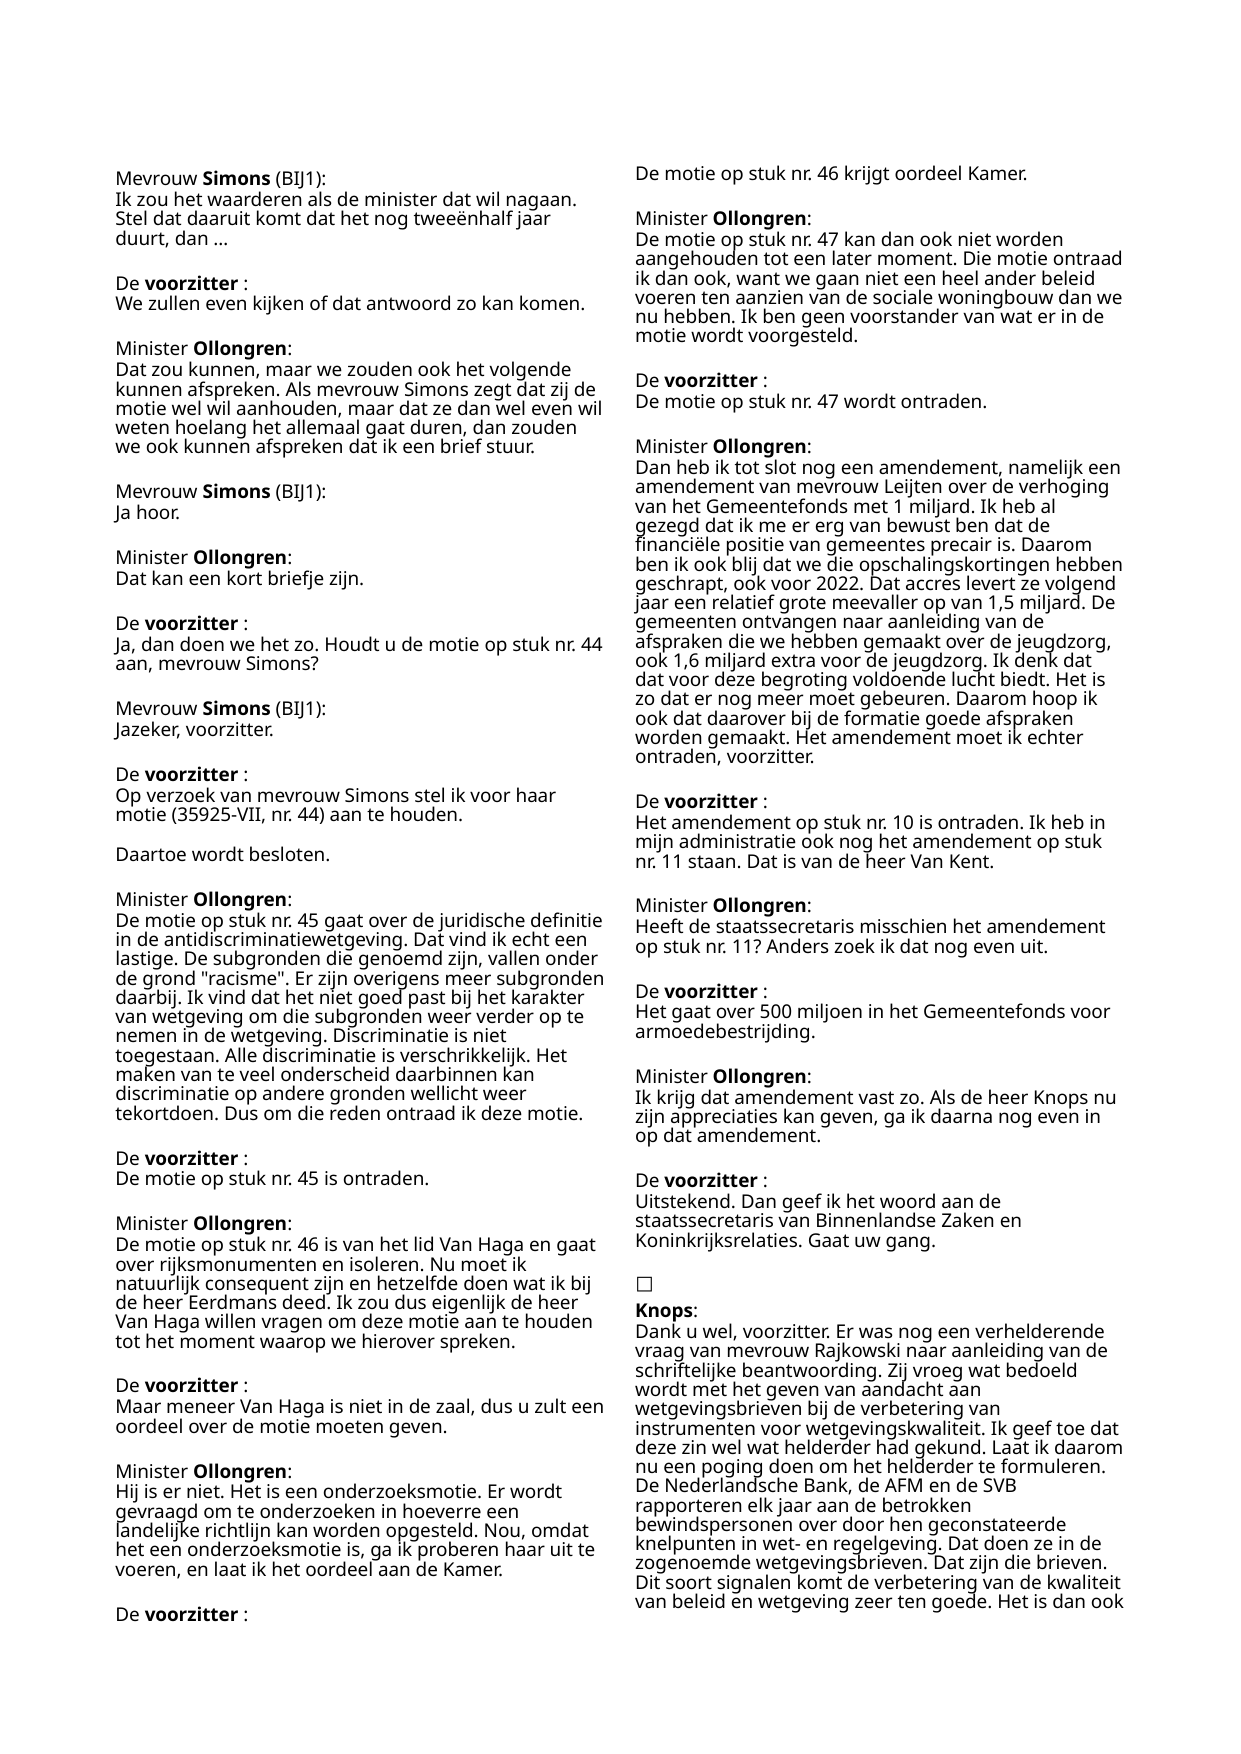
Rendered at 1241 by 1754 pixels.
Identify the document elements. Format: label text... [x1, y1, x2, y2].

text Minister Ollongren: [115, 336, 605, 361]
text Uitstekend. Dan geef ik het woord aan de staatssecretaris van Binnenlandse Zaken en Koninkrijksrelaties. Gaat uw gang. [635, 1193, 1125, 1251]
text Het amendement op stuk nr. 10 is ontraden. Ik heb in mijn administratie ook nog het amendement op stuk nr. 11 staan. Dat is van de heer Van Kent. [635, 814, 1125, 872]
text Mevrouw Simons (BIJ1): [115, 695, 605, 721]
text De motie op stuk nr. 47 wordt ontraden. [635, 393, 1125, 413]
text De voorzitter : [635, 1167, 1125, 1193]
text De motie op stuk nr. 46 is van het lid Van Haga en gaat over rijksmonumenten en isoleren. Nu moet ik natuurlijk consequent zijn en hetzelfde doen wat ik bij de heer Eerdmans deed. Ik zou dus eigenlijk de heer Van Haga willen vragen om deze motie aan te houden tot het moment waarop we hierover spreken. [115, 1236, 605, 1352]
text Dank u wel, voorzitter. Er was nog een verhelderende vraag van mevrouw Rajkowski naar aanleiding van de schriftelijke beantwoording. Zij vroeg wat bedoeld wordt met het geven van aandacht aan wetgevingsbrieven bij de verbetering van instrumenten voor wetgevingskwaliteit. Ik geef toe dat deze zin wel wat helderder had gekund. Laat ik daarom nu een poging doen om het helderder te formuleren. De Nederlandsche Bank, de AFM en de SVB rapporteren elk jaar aan de betrokken bewindspersonen over door hen geconstateerde knelpunten in wet- en regelgeving. Dat doen ze in de zogenoemde wetgevingsbrieven. Dat zijn die brieven. Dit soort signalen komt de verbetering van de kwaliteit van beleid en wetgeving zeer ten goede. Het is dan ook [635, 1323, 1125, 1612]
text Minister Ollongren: [635, 1063, 1125, 1089]
text De voorzitter : [115, 270, 605, 295]
text De voorzitter : [115, 1601, 605, 1626]
text De motie op stuk nr. 47 kan dan ook niet worden aangehouden tot een later moment. Die motie ontraad ik dan ook, want we gaan niet een heel ander beleid voeren ten aanzien van de sociale woningbouw dan we nu hebben. Ik ben geen voorstander van wat er in de motie wordt voorgesteld. [635, 231, 1125, 347]
text Heeft de staatssecretaris misschien het amendement op stuk nr. 11? Anders zoek ik dat nog even uit. [635, 918, 1125, 957]
text Minister Ollongren: [115, 1211, 605, 1236]
text Dat zou kunnen, maar we zouden ook het volgende kunnen afspreken. Als mevrouw Simons zegt dat zij de motie wel wil aanhouden, maar dat ze dan wel even wil weten hoelang het allemaal gaat duren, dan zouden we ook kunnen afspreken dat ik een brief stuur. [115, 361, 605, 458]
text De motie op stuk nr. 45 gaat over de juridische definitie in de antidiscriminatiewetgeving. Dat vind ik echt een lastige. De subgronden die genoemd zijn, vallen onder de grond "racisme". Er zijn overigens meer subgronden daarbij. Ik vind dat het niet goed past bij het karakter van wetgeving om die subgronden weer verder op te nemen in de wetgeving. Discriminatie is niet toegestaan. Alle discriminatie is verschrikkelijk. Het maken van te veel onderscheid daarbinnen kan discriminatie op andere gronden wellicht weer tekortdoen. Dus om die reden ontraad ik deze motie. [115, 912, 605, 1124]
text Minister Ollongren: [635, 893, 1125, 918]
text ⬜ [635, 1272, 1125, 1297]
text De voorzitter : [115, 761, 605, 787]
text De voorzitter : [635, 788, 1125, 814]
text Op verzoek van mevrouw Simons stel ik voor haar motie (35925-VII, nr. 44) aan te houden. [115, 787, 605, 825]
text Ja hoor. [115, 504, 605, 523]
text Minister Ollongren: [635, 433, 1125, 459]
text Minister Ollongren: [115, 1458, 605, 1483]
text Ik krijg dat amendement vast zo. Als de heer Knops nu zijn appreciaties kan geven, ga ik daarna nog even in op dat amendement. [635, 1089, 1125, 1146]
text Minister Ollongren: [635, 205, 1125, 231]
text Mevrouw Simons (BIJ1): [115, 478, 605, 504]
text Dan heb ik tot slot nog een amendement, namelijk een amendement van mevrouw Leijten over de verhoging van het Gemeentefonds met 1 miljard. Ik heb al gezegd dat ik me er erg van bewust ben dat de financiële positie van gemeentes precair is. Daarom ben ik ook blij dat we die opschalingskortingen hebben geschrapt, ook voor 2022. Dat accres levert ze volgend jaar een relatief grote meevaller op van 1,5 miljard. De gemeenten ontvangen naar aanleiding van de afspraken die we hebben gemaakt over de jeugdzorg, ook 1,6 miljard extra voor de jeugdzorg. Ik denk dat dat voor deze begroting voldoende lucht biedt. Het is zo dat er nog meer moet gebeuren. Daarom hoop ik ook dat daarover bij de formatie goede afspraken worden gemaakt. Het amendement moet ik echter ontraden, voorzitter. [635, 459, 1125, 767]
text Het gaat over 500 miljoen in het Gemeentefonds voor armoedebestrijding. [635, 1003, 1125, 1042]
text Daartoe wordt besloten. [115, 846, 605, 865]
text Minister Ollongren: [115, 544, 605, 570]
text Ja, dan doen we het zo. Houdt u de motie op stuk nr. 44 aan, mevrouw Simons? [115, 636, 605, 674]
text We zullen even kijken of dat antwoord zo kan komen. [115, 295, 605, 315]
text De voorzitter : [635, 978, 1125, 1003]
text Ik zou het waarderen als de minister dat wil nagaan. Stel dat daaruit komt dat het nog tweeënhalf jaar duurt, dan … [115, 191, 605, 249]
text Knops: [635, 1297, 1125, 1323]
text Jazeker, voorzitter. [115, 721, 605, 740]
text De voorzitter : [115, 1373, 605, 1398]
text De motie op stuk nr. 45 is ontraden. [115, 1170, 605, 1190]
text Mevrouw Simons (BIJ1): [115, 165, 605, 191]
text De voorzitter : [115, 610, 605, 636]
text De voorzitter : [635, 368, 1125, 393]
text De motie op stuk nr. 46 krijgt oordeel Kamer. [635, 165, 1125, 184]
text De voorzitter : [115, 1145, 605, 1170]
text Maar meneer Van Haga is niet in de zaal, dus u zult een oordeel over de motie moeten geven. [115, 1398, 605, 1437]
text Hij is er niet. Het is een onderzoeksmotie. Er wordt gevraagd om te onderzoeken in hoeverre een landelijke richtlijn kan worden opgesteld. Nou, omdat het een onderzoeksmotie is, ga ik proberen haar uit te voeren, en laat ik het oordeel aan de Kamer. [115, 1483, 605, 1580]
text Dat kan een kort briefje zijn. [115, 570, 605, 589]
text Minister Ollongren: [115, 886, 605, 912]
